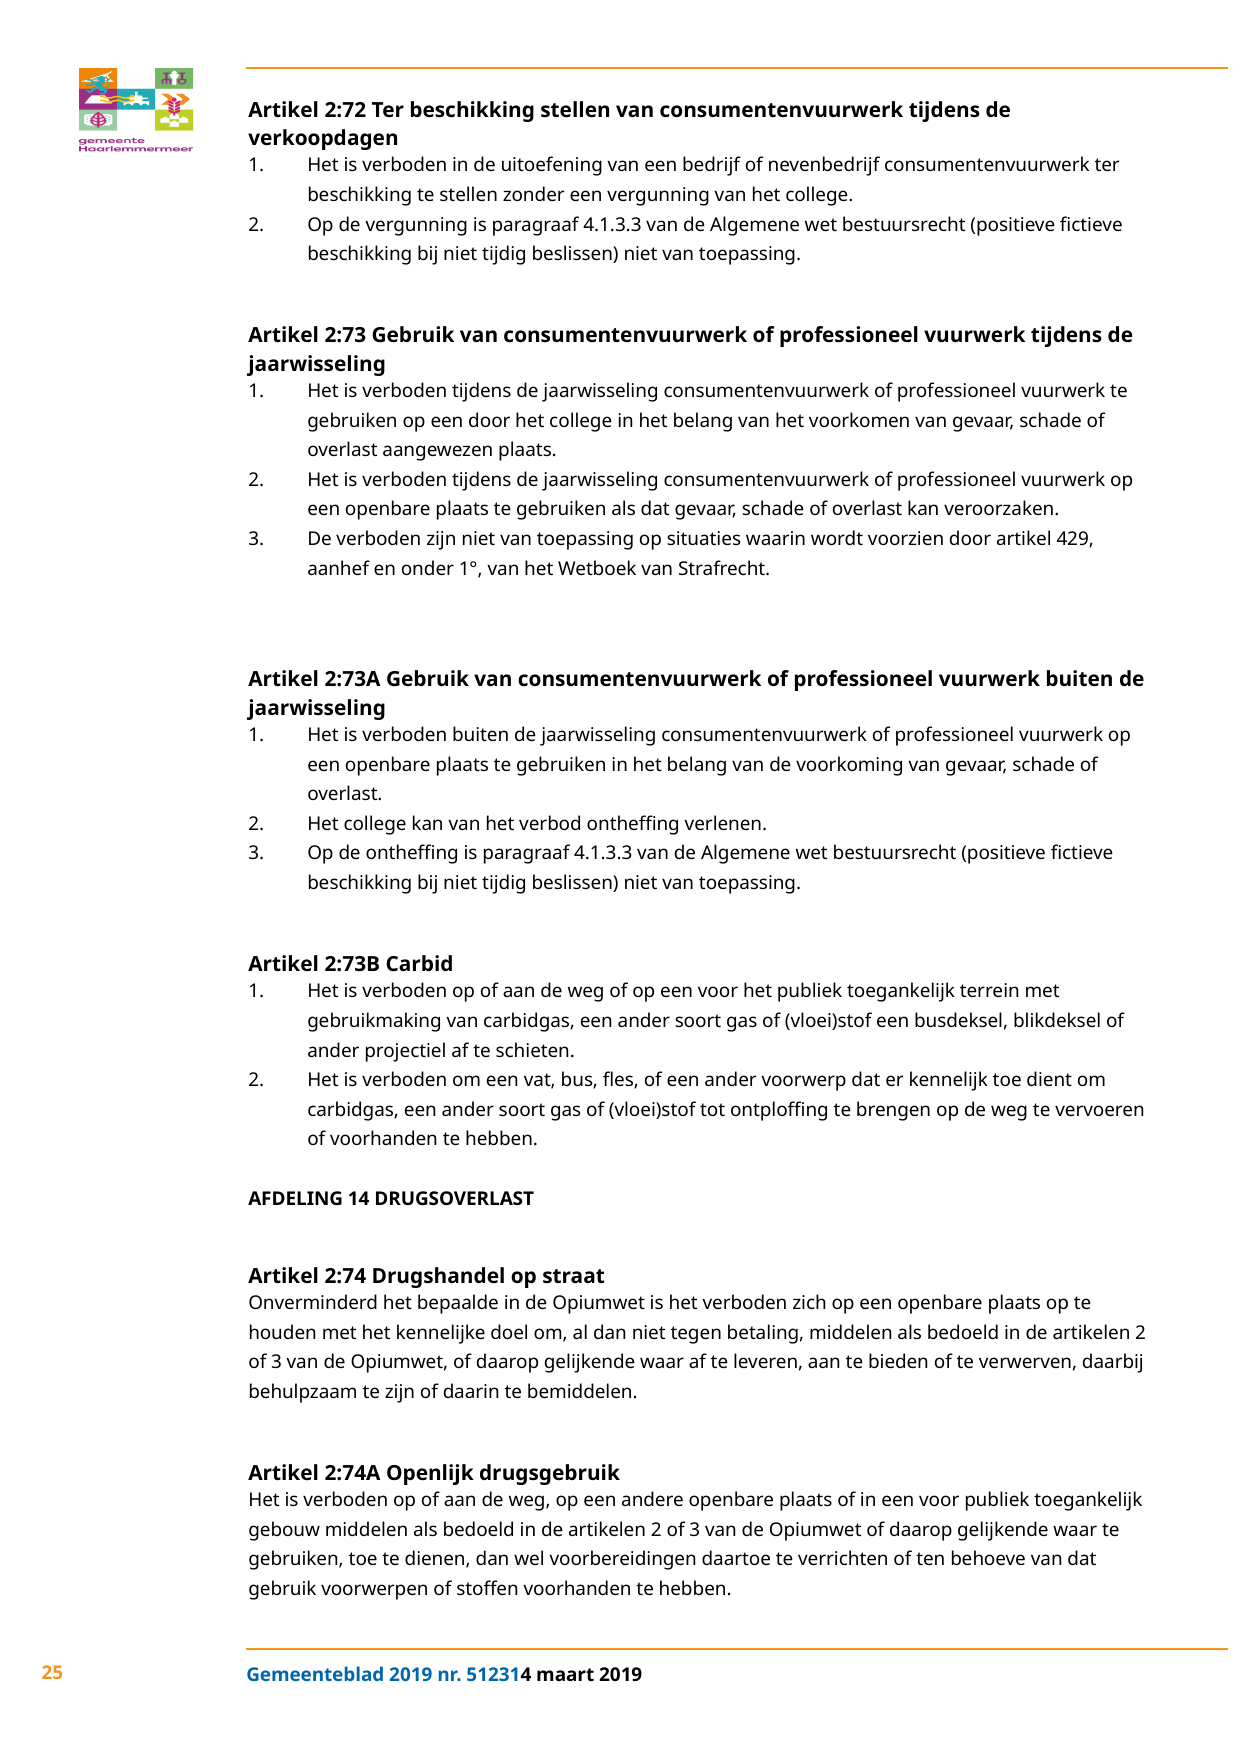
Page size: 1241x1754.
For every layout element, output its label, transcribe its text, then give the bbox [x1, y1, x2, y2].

picture [41, 47, 231, 172]
list Het is verboden op of aan de weg of op een voor het publiek toegankelijk terrein met gebruikmaking van carbidgas, een ander soort gas of (vloei)stof een busdeksel, blikdeksel of ander projectiel af te schieten. [248, 978, 1152, 1062]
list Het is verboden om een vat, bus, fles, of een ander voorwerp dat er kennelijk toe dient om carbidgas, een ander soort gas of (vloei)stof tot ontploffing te brengen op de weg te vervoeren of voorhanden te hebben. [248, 1066, 1152, 1151]
list Het college kan van het verbod ontheffing verlenen. [248, 810, 1152, 836]
text Artikel 2:73B Carbid [248, 949, 1152, 978]
list Op de vergunning is paragraaf 4.1.3.3 van de Algemene wet bestuursrecht (positieve fictieve beschikking bij niet tijdig beslissen) niet van toepassing. [248, 211, 1152, 266]
text Artikel 2:74 Drugshandel op straat [248, 1261, 1152, 1289]
text Het is verboden op of aan de weg, op een andere openbare plaats of in een voor publiek toegankelijk gebouw middelen als bedoeld in de artikelen 2 of 3 van de Opiumwet of daarop gelijkende waar te gebruiken, toe te dienen, dan wel voorbereidingen daartoe te verrichten of ten behoeve van dat gebruik voorwerpen of stoffen voorhanden te hebben. [248, 1486, 1152, 1601]
text Artikel 2:72 Ter beschikking stellen van consumentenvuurwerk tijdens de verkoopdagen [248, 95, 1152, 152]
list De verboden zijn niet van toepassing op situaties waarin wordt voorzien door artikel 429, aanhef en onder 1°, van het Wetboek van Strafrecht. [248, 525, 1152, 581]
text Artikel 2:73A Gebruik van consumentenvuurwerk of professioneel vuurwerk buiten de jaarwisseling [248, 664, 1152, 721]
text Artikel 2:73 Gebruik van consumentenvuurwerk of professioneel vuurwerk tijdens de jaarwisseling [248, 320, 1152, 377]
list Op de ontheffing is paragraaf 4.1.3.3 van de Algemene wet bestuursrecht (positieve fictieve beschikking bij niet tijdig beslissen) niet van toepassing. [248, 839, 1152, 895]
text Artikel 2:74A Openlijk drugsgebruik [248, 1458, 1152, 1486]
list Het is verboden tijdens de jaarwisseling consumentenvuurwerk of professioneel vuurwerk op een openbare plaats te gebruiken als dat gevaar, schade of overlast kan veroorzaken. [248, 466, 1152, 521]
text Onverminderd het bepaalde in de Opiumwet is het verboden zich op een openbare plaats op te houden met het kennelijke doel om, al dan niet tegen betaling, middelen als bedoeld in de artikelen 2 of 3 van de Opiumwet, of daarop gelijkende waar af te leveren, aan te bieden of te verwerven, daarbij behulpzaam te zijn of daarin te bemiddelen. [248, 1289, 1152, 1404]
list Het is verboden tijdens de jaarwisseling consumentenvuurwerk of professioneel vuurwerk te gebruiken op een door het college in het belang van het voorkomen van gevaar, schade of overlast aangewezen plaats. [248, 377, 1152, 462]
list Het is verboden in de uitoefening van een bedrijf of nevenbedrijf consumentenvuurwerk ter beschikking te stellen zonder een vergunning van het college. [248, 152, 1152, 207]
text AFDELING 14 DRUGSOVERLAST [248, 1185, 1152, 1210]
list Het is verboden buiten de jaarwisseling consumentenvuurwerk of professioneel vuurwerk op een openbare plaats te gebruiken in het belang van de voorkoming van gevaar, schade of overlast. [248, 721, 1152, 806]
